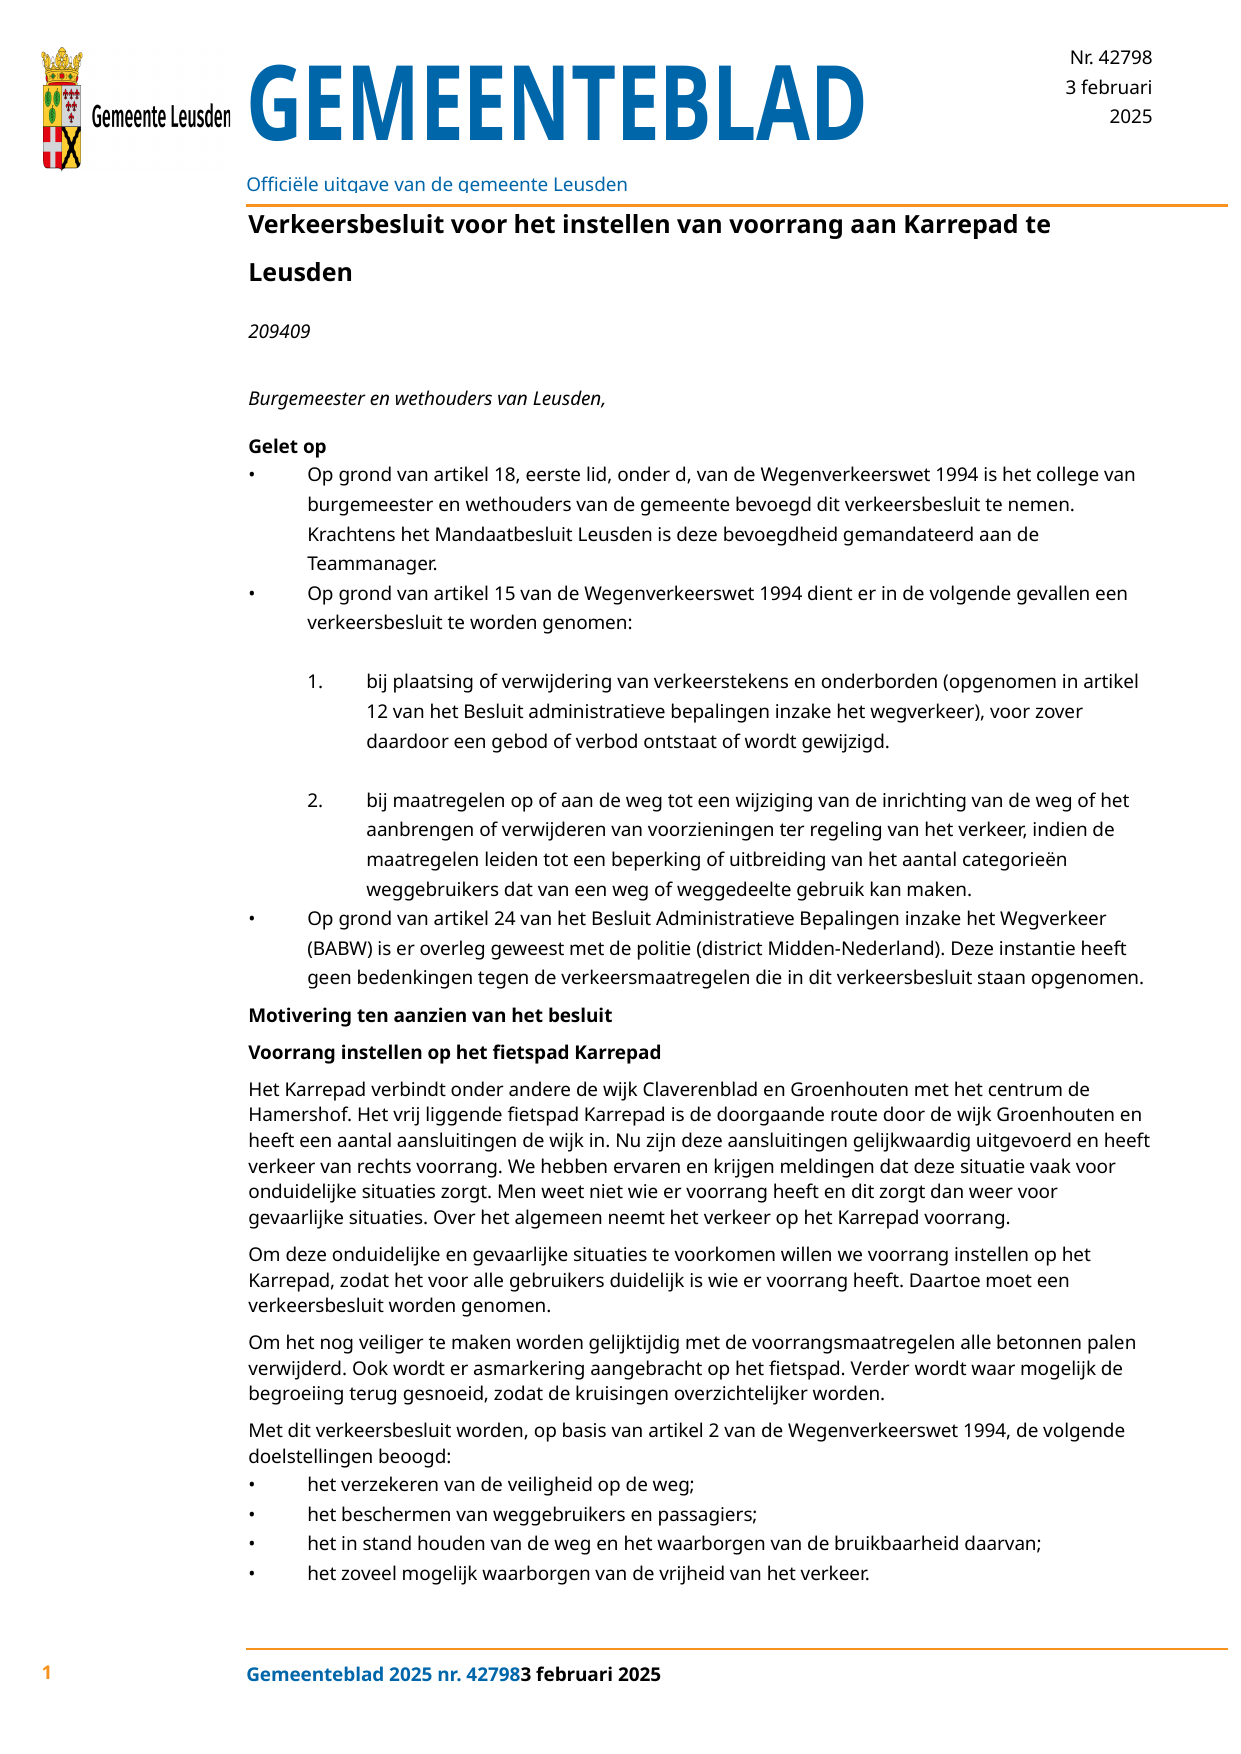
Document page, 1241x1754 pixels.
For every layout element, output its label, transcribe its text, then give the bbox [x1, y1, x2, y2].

text Met dit verkeersbesluit worden, op basis van artikel 2 van de Wegenverkeerswet 1994, de volgende doelstellingen beoogd: [248, 1417, 1152, 1469]
list het zoveel mogelijk waarborgen van de vrijheid van het verkeer. [248, 1560, 1152, 1586]
list bij plaatsing of verwijdering van verkeerstekens en onderborden (opgenomen in artikel 12 van het Besluit administratieve bepalingen inzake het wegverkeer), voor zover daardoor een gebod of verbod ontstaat of wordt gewijzigd. [307, 669, 1152, 753]
list bij maatregelen op of aan de weg tot een wijziging van de inrichting van de weg of het aanbrengen of verwijderen van voorzieningen ter regeling van het verkeer, indien de maatregelen leiden tot een beperking of uitbreiding van het aantal categorieën weggebruikers dat van een weg of weggedeelte gebruik kan maken. [307, 787, 1152, 901]
picture [41, 47, 231, 172]
text Burgemeester en wethouders van Leusden, [248, 386, 1152, 411]
text 209409 [248, 318, 1152, 344]
text Het Karrepad verbindt onder andere de wijk Claverenblad en Groenhouten met het centrum de Hamershof. Het vrij liggende fietspad Karrepad is de doorgaande route door de wijk Groenhouten en heeft een aantal aansluitingen de wijk in. Nu zijn deze aansluitingen gelijkwaardig uitgevoerd en heeft verkeer van rechts voorrang. We hebben ervaren en krijgen meldingen dat deze situatie vaak voor onduidelijke situaties zorgt. Men weet niet wie er voorrang heeft en dit zorgt dan weer voor gevaarlijke situaties. Over het algemeen neemt het verkeer op het Karrepad voorrang. [248, 1076, 1152, 1230]
list Op grond van artikel 15 van de Wegenverkeerswet 1994 dient er in de volgende gevallen een verkeersbesluit te worden genomen: [248, 580, 1152, 635]
list het beschermen van weggebruikers en passagiers; [248, 1501, 1152, 1527]
text Om het nog veiliger te maken worden gelijktijdig met de voorrangsmaatregelen alle betonnen palen verwijderd. Ook wordt er asmarkering aangebracht op het fietspad. Verder wordt waar mogelijk de begroeiing terug gesnoeid, zodat de kruisingen overzichtelijker worden. [248, 1329, 1152, 1406]
list Op grond van artikel 24 van het Besluit Administratieve Bepalingen inzake het Wegverkeer (BABW) is er overleg geweest met de politie (district Midden-Nederland). Deze instantie heeft geen bedenkingen tegen de verkeersmaatregelen die in dit verkeersbesluit staan opgenomen. [248, 905, 1152, 990]
list Op grond van artikel 18, eerste lid, onder d, van de Wegenverkeerswet 1994 is het college van burgemeester en wethouders van de gemeente bevoegd dit verkeersbesluit te nemen. Krachtens het Mandaatbesluit Leusden is deze bevoegdheid gemandateerd aan de Teammanager. [248, 462, 1152, 576]
text Gelet op [248, 433, 1152, 459]
text Motivering ten aanzien van het besluit [248, 1002, 1152, 1028]
text Om deze onduidelijke en gevaarlijke situaties te voorkomen willen we voorrang instellen op het Karrepad, zodat het voor alle gebruikers duidelijk is wie er voorrang heeft. Daartoe moet een verkeersbesluit worden genomen. [248, 1241, 1152, 1318]
text Voorrang instellen op het fietspad Karrepad [248, 1039, 1152, 1065]
list het in stand houden van de weg en het waarborgen van de bruikbaarheid daarvan; [248, 1531, 1152, 1556]
list het verzekeren van de veiligheid op de weg; [248, 1471, 1152, 1497]
text Verkeersbesluit voor het instellen van voorrang aan Karrepad te Leusden [248, 207, 1152, 288]
